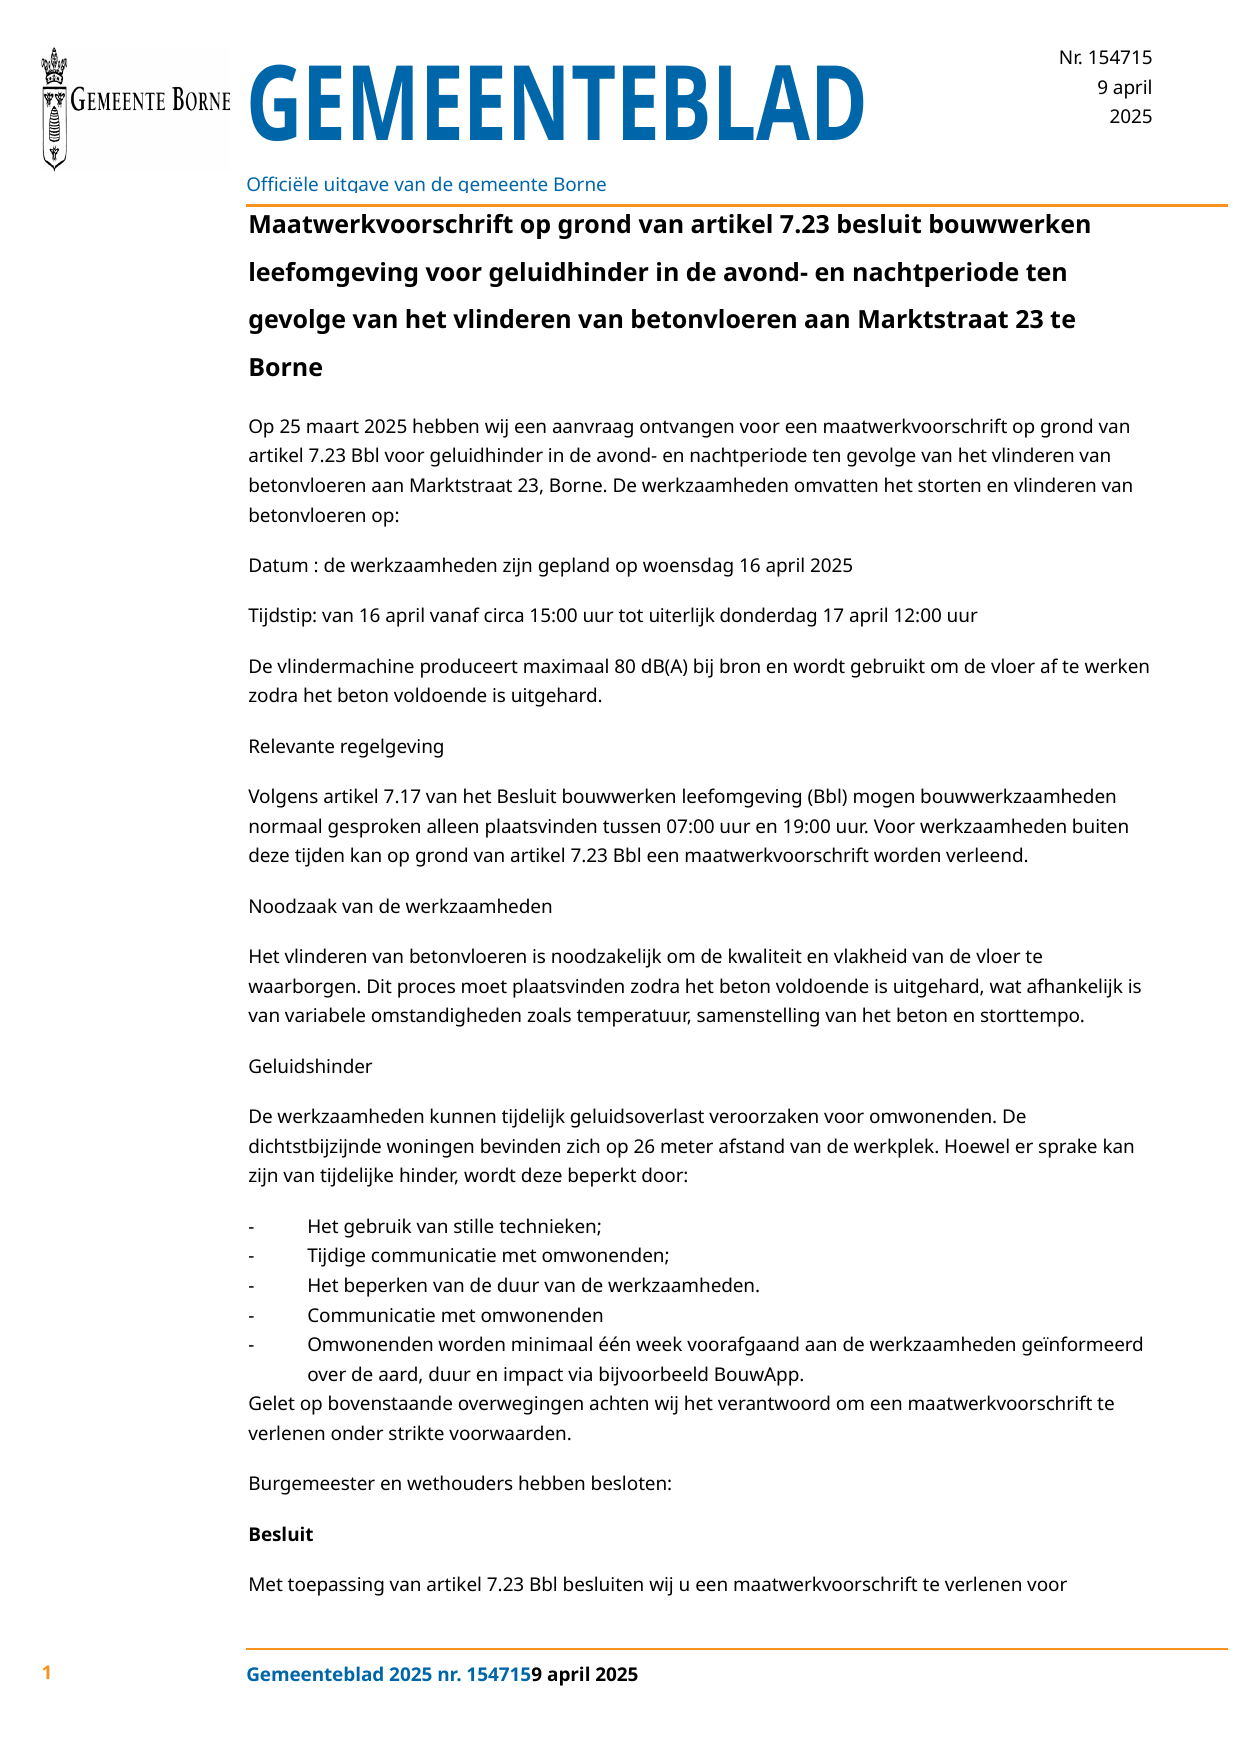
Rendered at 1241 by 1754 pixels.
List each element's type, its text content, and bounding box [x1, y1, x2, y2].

list Tijdige communicatie met omwonenden; [248, 1243, 1152, 1268]
text Geluidshinder [248, 1053, 1152, 1079]
list Het beperken van de duur van de werkzaamheden. [248, 1272, 1152, 1298]
picture [41, 47, 231, 172]
text De werkzaamheden kunnen tijdelijk geluidsoverlast veroorzaken voor omwonenden. De dichtstbijzijnde woningen bevinden zich op 26 meter afstand van de werkplek. Hoewel er sprake kan zijn van tijdelijke hinder, wordt deze beperkt door: [248, 1103, 1152, 1188]
list Het gebruik van stille technieken; [248, 1213, 1152, 1239]
text De vlindermachine produceert maximaal 80 dB(A) bij bron en wordt gebruikt om de vloer af te werken zodra het beton voldoende is uitgehard. [248, 653, 1152, 708]
text Gelet op bovenstaande overwegingen achten wij het verantwoord om een maatwerkvoorschrift te verlenen onder strikte voorwaarden. [248, 1391, 1152, 1446]
text Op 25 maart 2025 hebben wij een aanvraag ontvangen voor een maatwerkvoorschrift op grond van artikel 7.23 Bbl voor geluidhinder in de avond- en nachtperiode ten gevolge van het vlinderen van betonvloeren aan Marktstraat 23, Borne. De werkzaamheden omvatten het storten en vlinderen van betonvloeren op: [248, 413, 1152, 528]
text Datum : de werkzaamheden zijn gepland op woensdag 16 april 2025 [248, 552, 1152, 578]
text Tijdstip: van 16 april vanaf circa 15:00 uur tot uiterlijk donderdag 17 april 12:00 uur [248, 603, 1152, 628]
text Maatwerkvoorschrift op grond van artikel 7.23 besluit bouwwerken leefomgeving voor geluidhinder in de avond- en nachtperiode ten gevolge van het vlinderen van betonvloeren aan Marktstraat 23 te Borne [248, 207, 1152, 384]
text Volgens artikel 7.17 van het Besluit bouwwerken leefomgeving (Bbl) mogen bouwwerkzaamheden normaal gesproken alleen plaatsvinden tussen 07:00 uur en 19:00 uur. Voor werkzaamheden buiten deze tijden kan op grond van artikel 7.23 Bbl een maatwerkvoorschrift worden verleend. [248, 783, 1152, 868]
text Met toepassing van artikel 7.23 Bbl besluiten wij u een maatwerkvoorschrift te verlenen voor [248, 1571, 1152, 1597]
list Communicatie met omwonenden [248, 1302, 1152, 1328]
text Het vlinderen van betonvloeren is noodzakelijk om de kwaliteit en vlakheid van de vloer te waarborgen. Dit proces moet plaatsvinden zodra het beton voldoende is uitgehard, wat afhankelijk is van variabele omstandigheden zoals temperatuur, samenstelling van het beton en storttempo. [248, 943, 1152, 1028]
text Relevante regelgeving [248, 733, 1152, 759]
text Noodzaak van de werkzaamheden [248, 893, 1152, 919]
text Burgemeester en wethouders hebben besloten: [248, 1471, 1152, 1496]
text Besluit [248, 1521, 1152, 1547]
list Omwonenden worden minimaal één week voorafgaand aan de werkzaamheden geïnformeerd over de aard, duur en impact via bijvoorbeeld BouwApp. [248, 1331, 1152, 1387]
